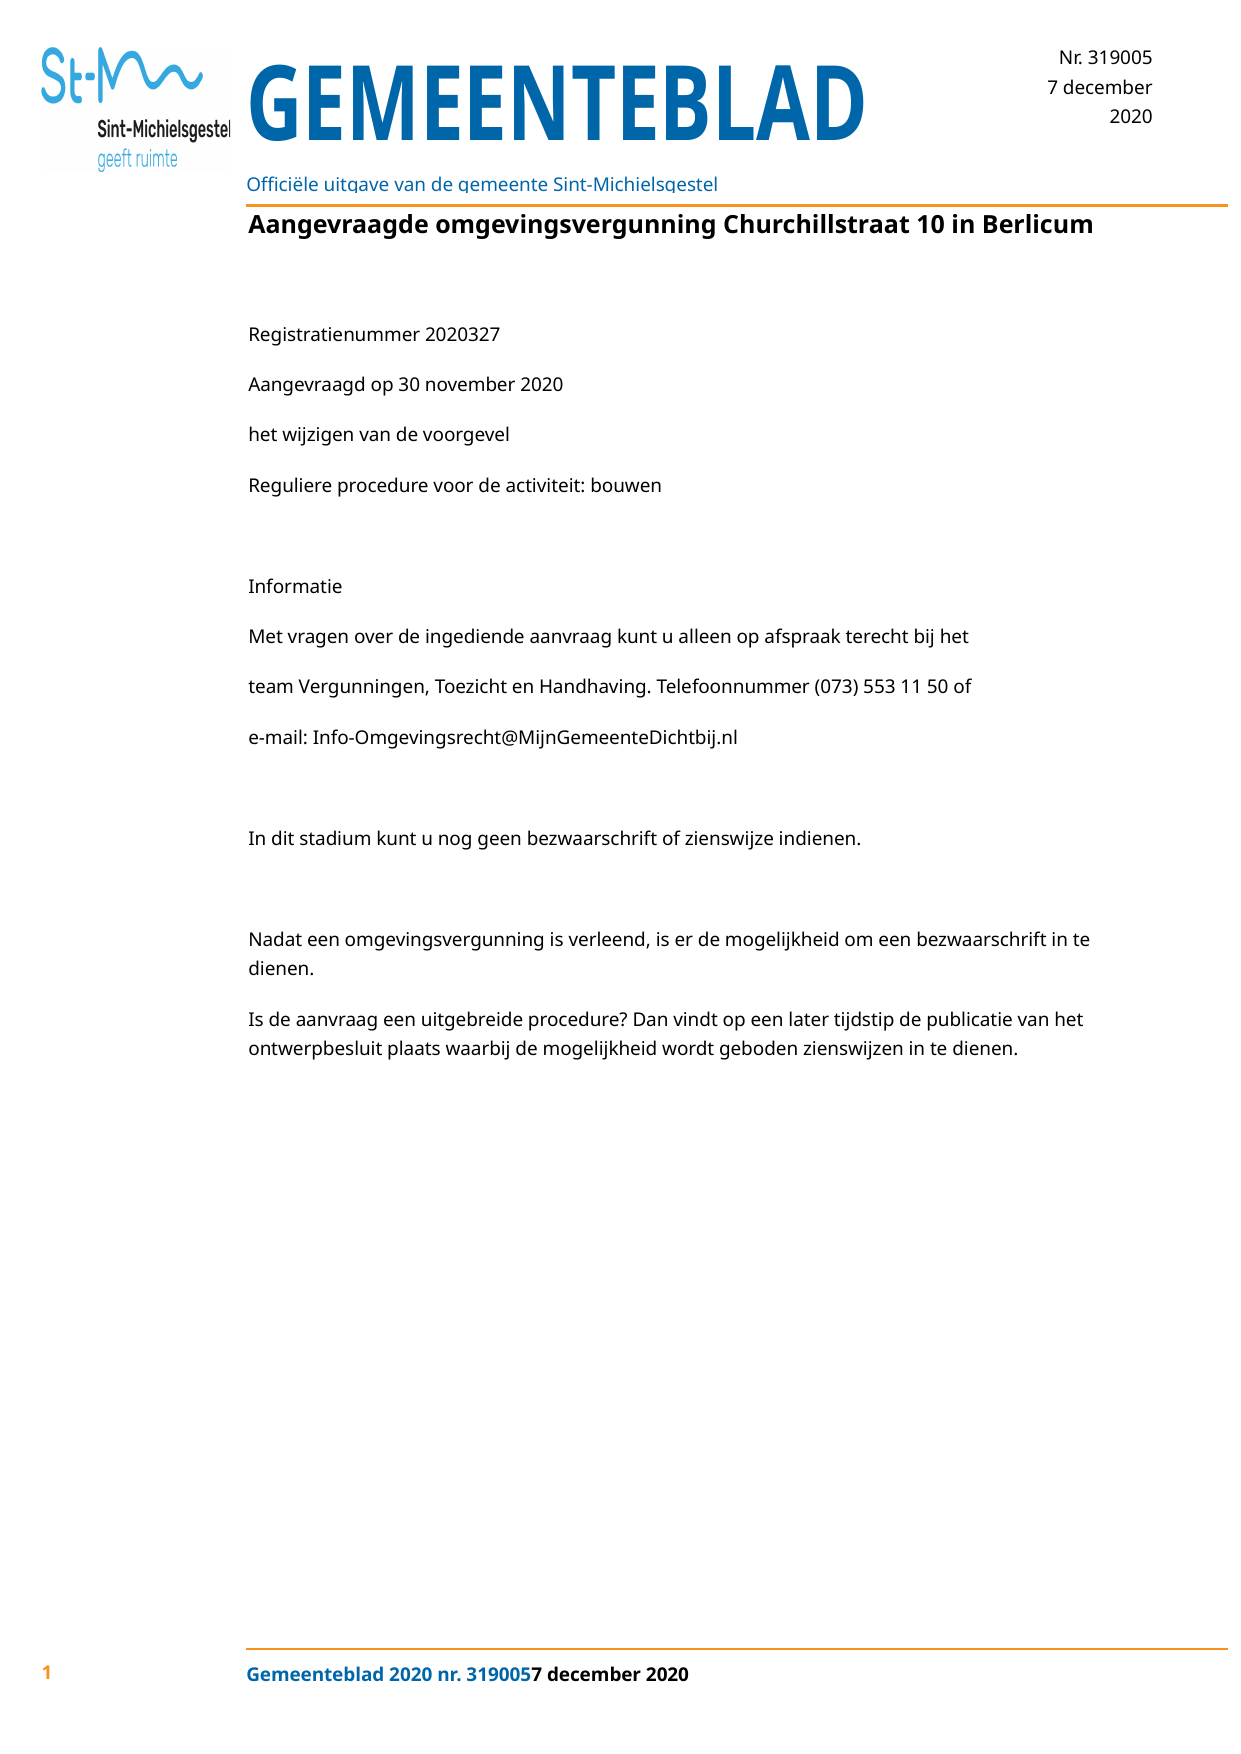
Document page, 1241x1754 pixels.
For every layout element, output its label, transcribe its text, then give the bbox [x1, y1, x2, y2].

text team Vergunningen, Toezicht en Handhaving. Telefoonnummer (073) 553 11 50 of [248, 674, 1152, 699]
text Is de aanvraag een uitgebreide procedure? Dan vindt op een later tijdstip de publicatie van het ontwerpbesluit plaats waarbij de mogelijkheid wordt geboden zienswijzen in te dienen. [248, 1006, 1152, 1061]
text Informatie [248, 573, 1152, 598]
text Aangevraagd op 30 november 2020 [248, 371, 1152, 397]
text In dit stadium kunt u nog geen bezwaarschrift of zienswijze indienen. [248, 825, 1152, 851]
text Registratienummer 2020327 [248, 321, 1152, 346]
text Aangevraagde omgevingsvergunning Churchillstraat 10 in Berlicum [248, 207, 1152, 241]
text het wijzigen van de voorgevel [248, 422, 1152, 447]
text Met vragen over de ingediende aanvraag kunt u alleen op afspraak terecht bij het [248, 623, 1152, 649]
text Reguliere procedure voor de activiteit: bouwen [248, 472, 1152, 498]
text e-mail: Info-Omgevingsrecht@MijnGemeenteDichtbij.nl [248, 724, 1152, 750]
picture [41, 47, 231, 172]
text Nadat een omgevingsvergunning is verleend, is er de mogelijkheid om een bezwaarschrift in te dienen. [248, 926, 1152, 981]
